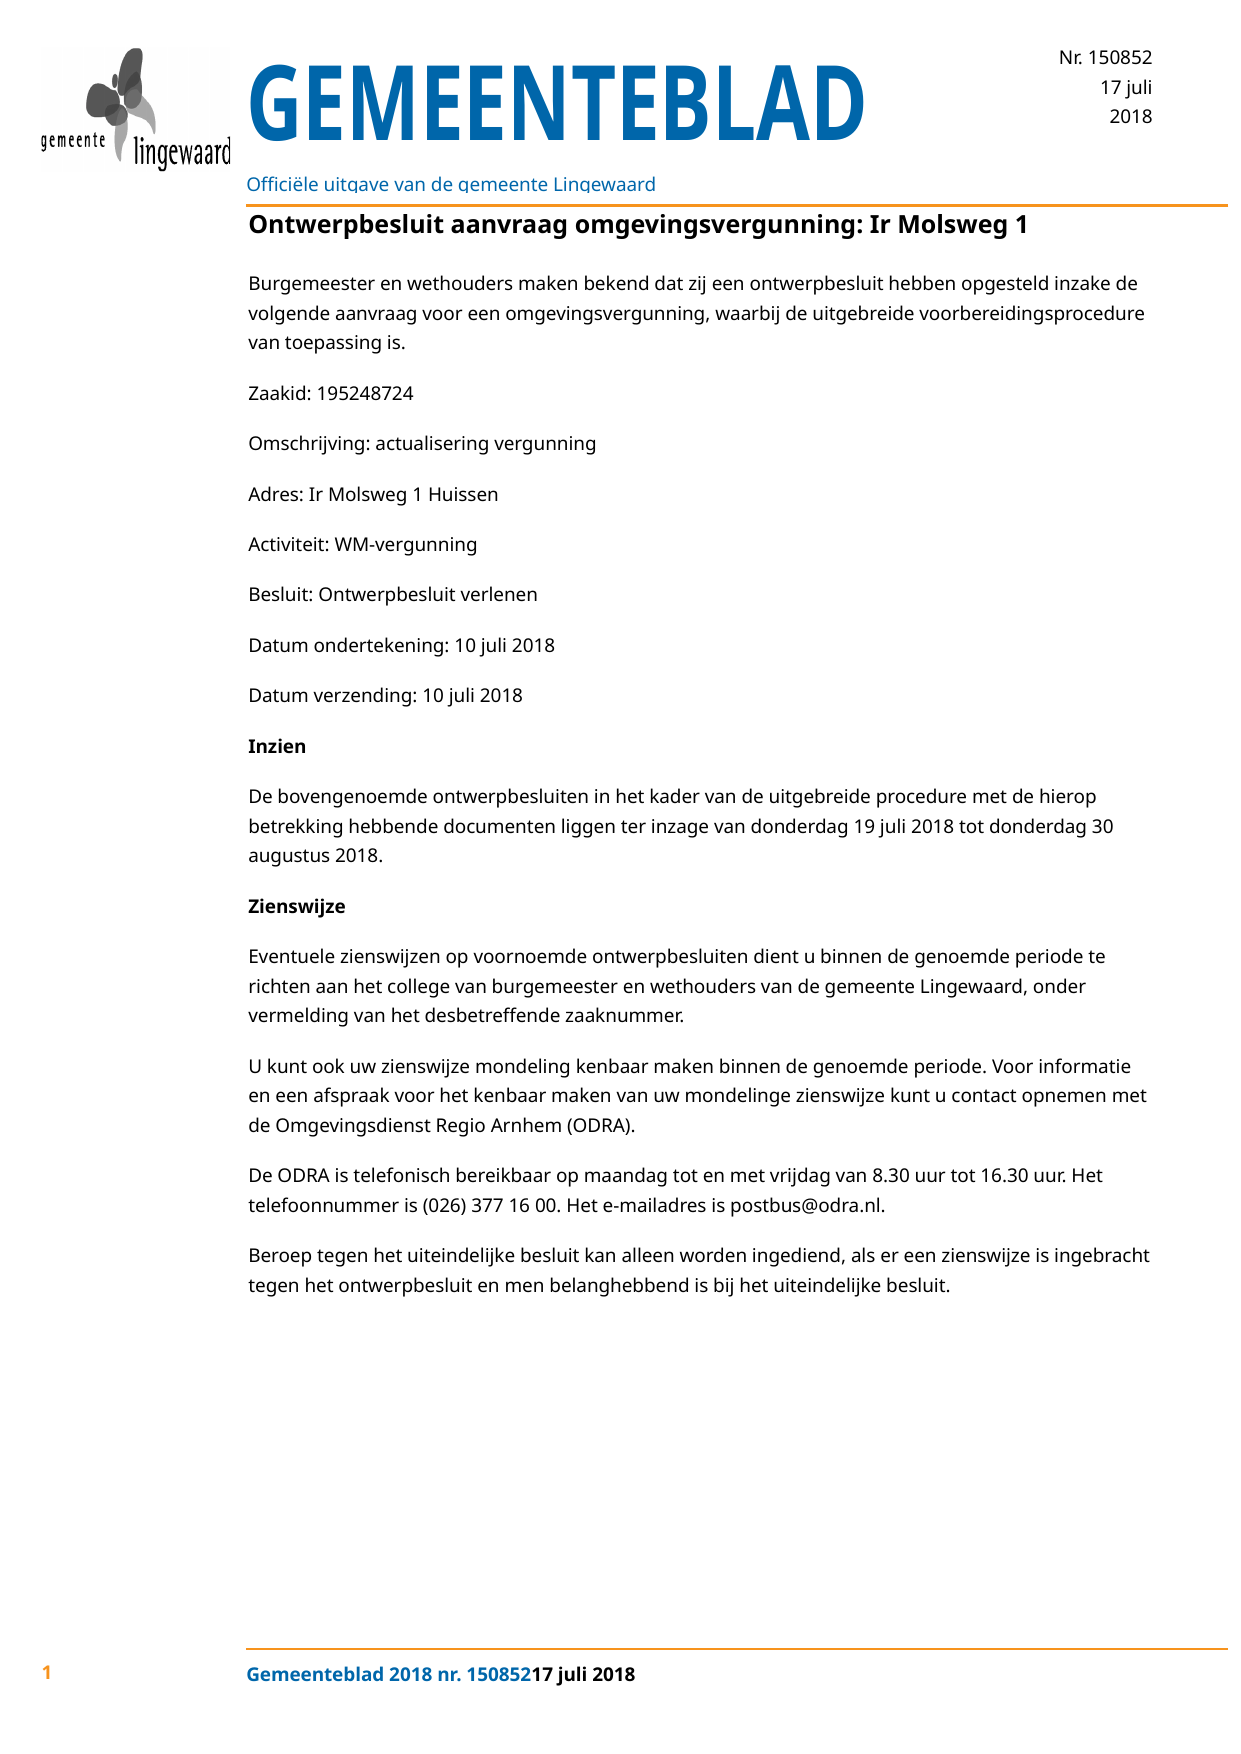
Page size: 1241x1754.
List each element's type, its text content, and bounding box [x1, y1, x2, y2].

text Zienswijze [248, 893, 1152, 918]
text Adres: Ir Molsweg 1 Huissen [248, 481, 1152, 506]
text Besluit: Ontwerpbesluit verlenen [248, 582, 1152, 607]
text Beroep tegen het uiteindelijke besluit kan alleen worden ingediend, als er een zienswijze is ingebracht tegen het ontwerpbesluit en men belanghebbend is bij het uiteindelijke besluit. [248, 1242, 1152, 1298]
text Ontwerpbesluit aanvraag omgevingsvergunning: Ir Molsweg 1 [248, 207, 1152, 241]
text U kunt ook uw zienswijze mondeling kenbaar maken binnen de genoemde periode. Voor informatie en een afspraak voor het kenbaar maken van uw mondelinge zienswijze kunt u contact opnemen met de Omgevingsdienst Regio Arnhem (ODRA). [248, 1053, 1152, 1138]
text Datum ondertekening: 10 juli 2018 [248, 632, 1152, 658]
picture [41, 47, 231, 172]
text Activiteit: WM-vergunning [248, 531, 1152, 557]
text De bovengenoemde ontwerpbesluiten in het kader van de uitgebreide procedure met de hierop betrekking hebbende documenten liggen ter inzage van donderdag 19 juli 2018 tot donderdag 30 augustus 2018. [248, 783, 1152, 868]
text Eventuele zienswijzen op voornoemde ontwerpbesluiten dient u binnen de genoemde periode te richten aan het college van burgemeester en wethouders van de gemeente Lingewaard, onder vermelding van het desbetreffende zaaknummer. [248, 943, 1152, 1028]
text Inzien [248, 733, 1152, 758]
text De ODRA is telefonisch bereikbaar op maandag tot en met vrijdag van 8.30 uur tot 16.30 uur. Het telefoonnummer is (026) 377 16 00. Het e-mailadres is postbus@odra.nl. [248, 1162, 1152, 1218]
text Burgemeester en wethouders maken bekend dat zij een ontwerpbesluit hebben opgesteld inzake de volgende aanvraag voor een omgevingsvergunning, waarbij de uitgebreide voorbereidingsprocedure van toepassing is. [248, 270, 1152, 355]
text Datum verzending: 10 juli 2018 [248, 682, 1152, 708]
text Omschrijving: actualisering vergunning [248, 430, 1152, 456]
text Zaakid: 195248724 [248, 380, 1152, 406]
